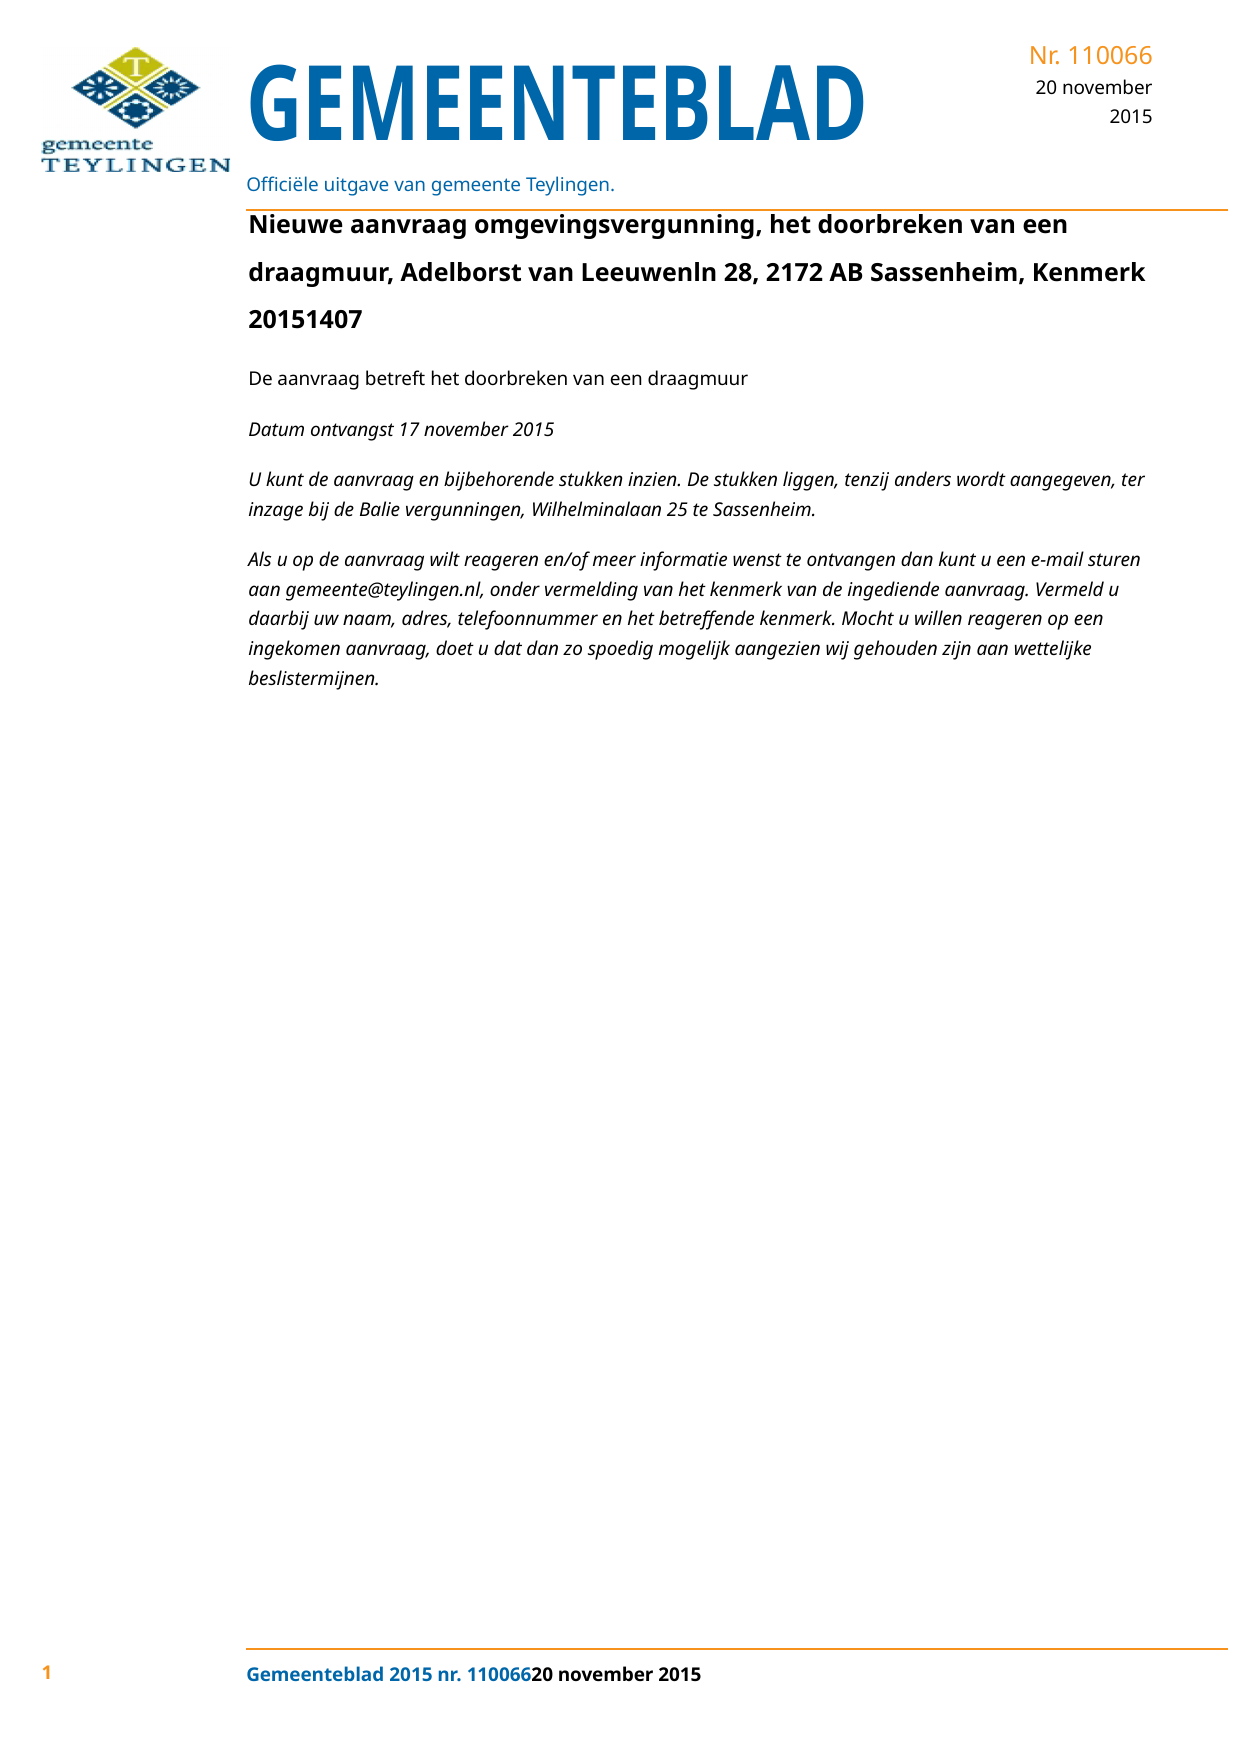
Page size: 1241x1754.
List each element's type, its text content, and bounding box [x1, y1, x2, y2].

text De aanvraag betreft het doorbreken van een draagmuur [248, 366, 1152, 391]
text U kunt de aanvraag en bijbehorende stukken inzien. De stukken liggen, tenzij anders wordt aangegeven, ter inzage bij de Balie vergunningen, Wilhelminalaan 25 te Sassenheim. [248, 466, 1152, 522]
text Datum ontvangst 17 november 2015 [248, 416, 1152, 442]
text Nieuwe aanvraag omgevingsvergunning, het doorbreken van een draagmuur, Adelborst van Leeuwenln 28, 2172 AB Sassenheim, Kenmerk 20151407 [248, 211, 1152, 336]
text Als u op de aanvraag wilt reageren en/of meer informatie wenst te ontvangen dan kunt u een e-mail sturen aan gemeente@teylingen.nl, onder vermelding van het kenmerk van de ingediende aanvraag. Vermeld u daarbij uw naam, adres, telefoonnummer en het betreffende kenmerk. Mocht u willen reageren op een ingekomen aanvraag, doet u dat dan zo spoedig mogelijk aangezien wij gehouden zijn aan wettelijke beslistermijnen. [248, 546, 1152, 690]
picture [41, 47, 231, 172]
